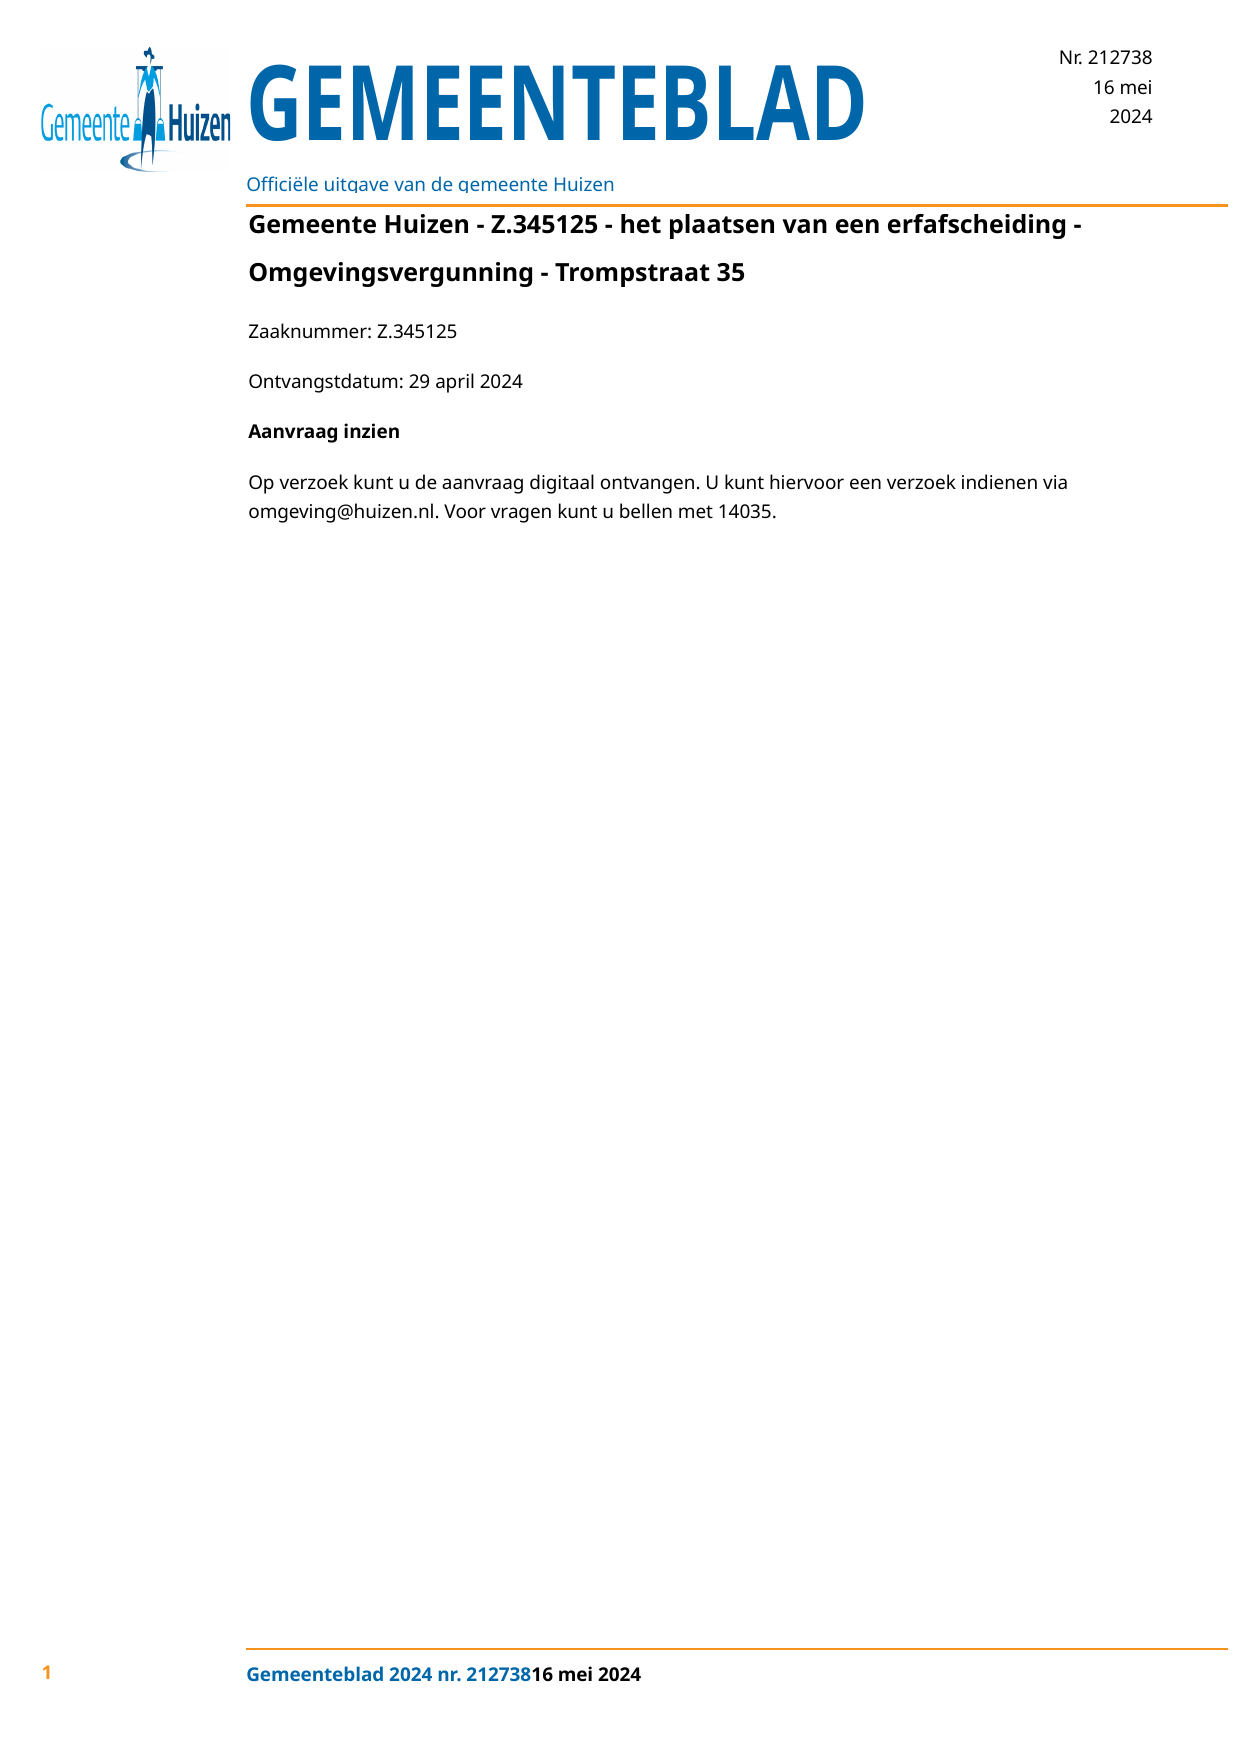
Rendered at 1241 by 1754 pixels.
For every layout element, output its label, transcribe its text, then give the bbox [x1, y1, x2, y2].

text Aanvraag inzien [248, 419, 1152, 444]
text Ontvangstdatum: 29 april 2024 [248, 368, 1152, 394]
text Op verzoek kunt u de aanvraag digitaal ontvangen. U kunt hiervoor een verzoek indienen via omgeving@huizen.nl. Voor vragen kunt u bellen met 14035. [248, 469, 1152, 524]
text Gemeente Huizen - Z.345125 - het plaatsen van een erfafscheiding - Omgevingsvergunning - Trompstraat 35 [248, 207, 1152, 288]
text Zaaknummer: Z.345125 [248, 318, 1152, 344]
picture [41, 47, 231, 172]
